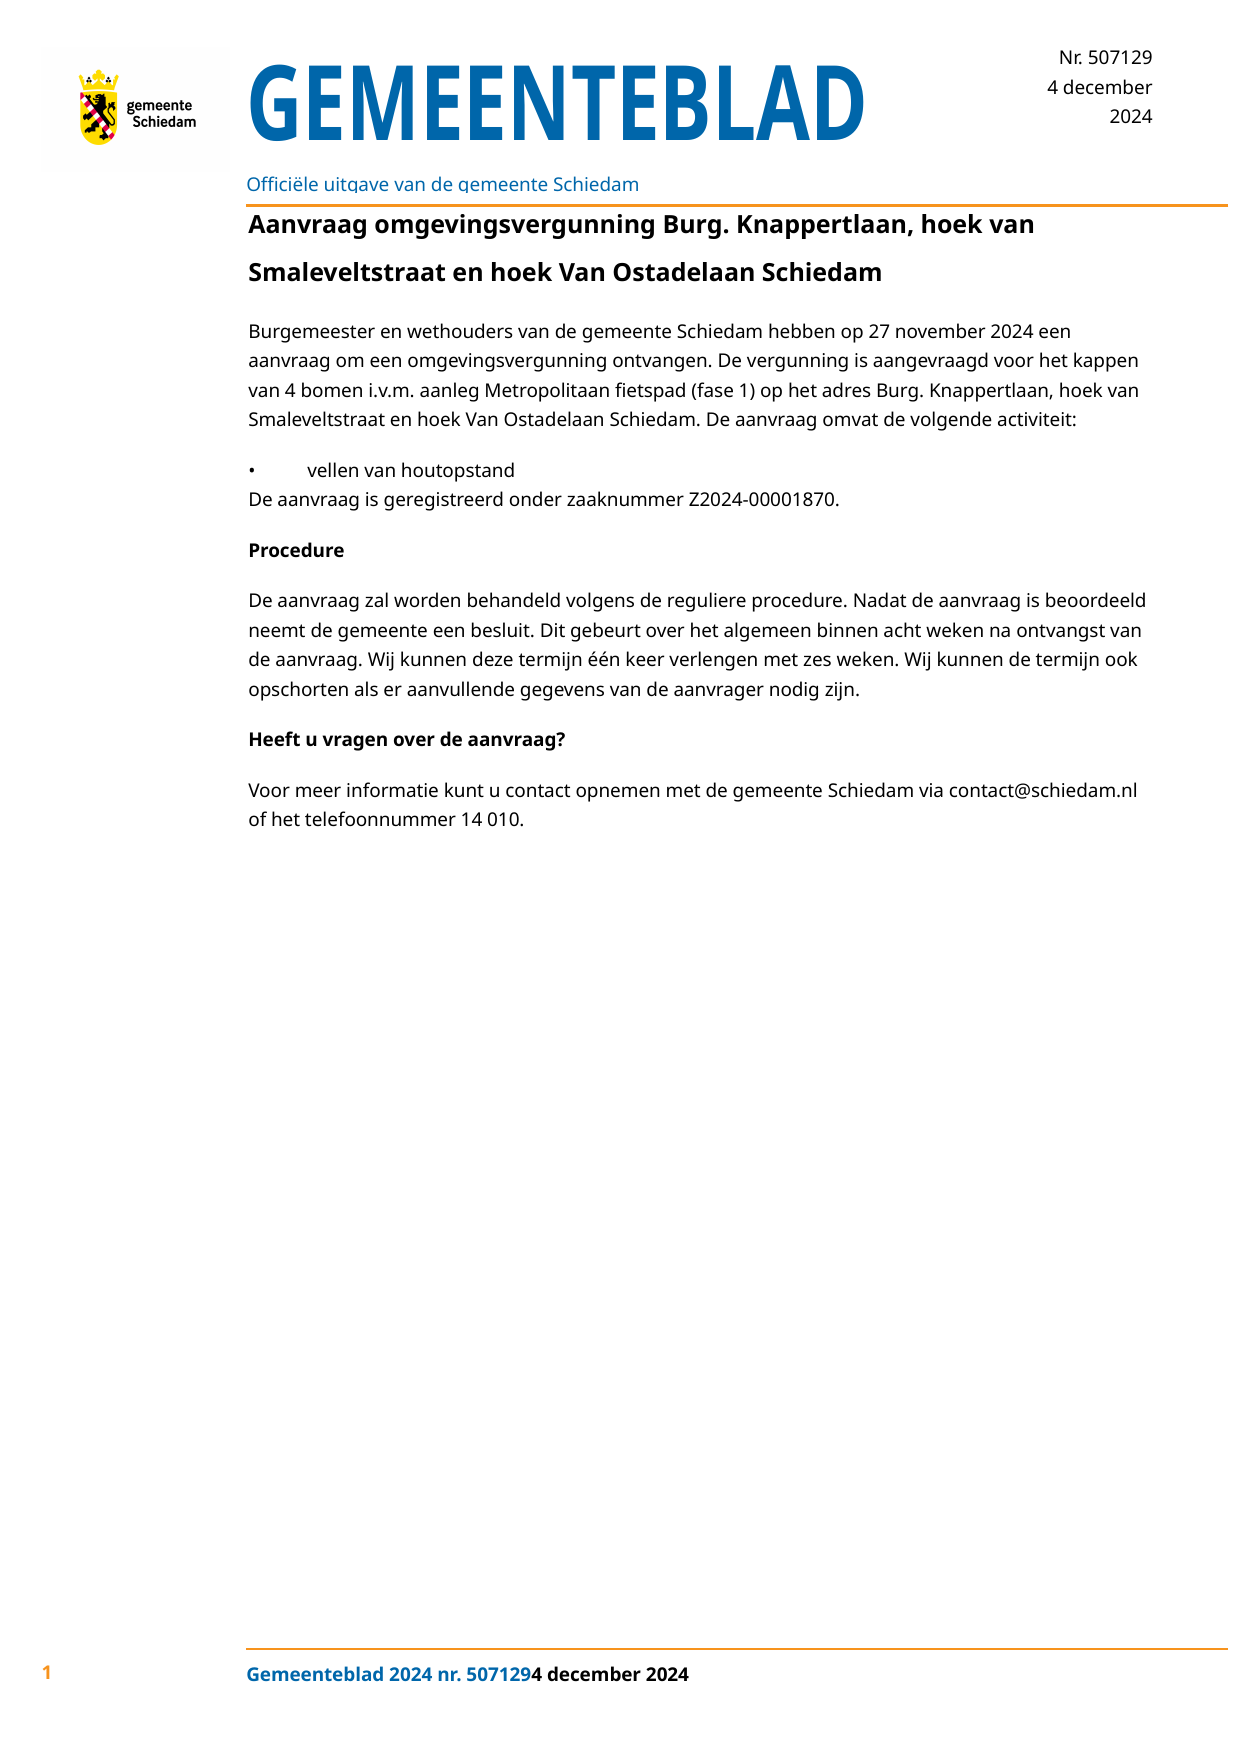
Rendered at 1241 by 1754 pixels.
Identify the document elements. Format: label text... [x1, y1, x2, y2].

text Burgemeester en wethouders van de gemeente Schiedam hebben op 27 november 2024 een aanvraag om een omgevingsvergunning ontvangen. De vergunning is aangevraagd voor het kappen van 4 bomen i.v.m. aanleg Metropolitaan fietspad (fase 1) op het adres Burg. Knappertlaan, hoek van Smaleveltstraat en hoek Van Ostadelaan Schiedam. De aanvraag omvat de volgende activiteit: [248, 318, 1152, 432]
text De aanvraag zal worden behandeld volgens de reguliere procedure. Nadat de aanvraag is beoordeeld neemt de gemeente een besluit. Dit gebeurt over het algemeen binnen acht weken na ontvangst van de aanvraag. Wij kunnen deze termijn één keer verlengen met zes weken. Wij kunnen de termijn ook opschorten als er aanvullende gegevens van de aanvrager nodig zijn. [248, 587, 1152, 702]
text De aanvraag is geregistreerd onder zaaknummer Z2024-00001870. [248, 487, 1152, 512]
text Heeft u vragen over de aanvraag? [248, 727, 1152, 752]
text Voor meer informatie kunt u contact opnemen met de gemeente Schiedam via contact@schiedam.nl of het telefoonnummer 14 010. [248, 777, 1152, 832]
list vellen van houtopstand [248, 457, 1152, 483]
picture [41, 47, 231, 172]
text Procedure [248, 537, 1152, 563]
text Aanvraag omgevingsvergunning Burg. Knappertlaan, hoek van Smaleveltstraat en hoek Van Ostadelaan Schiedam [248, 207, 1152, 288]
